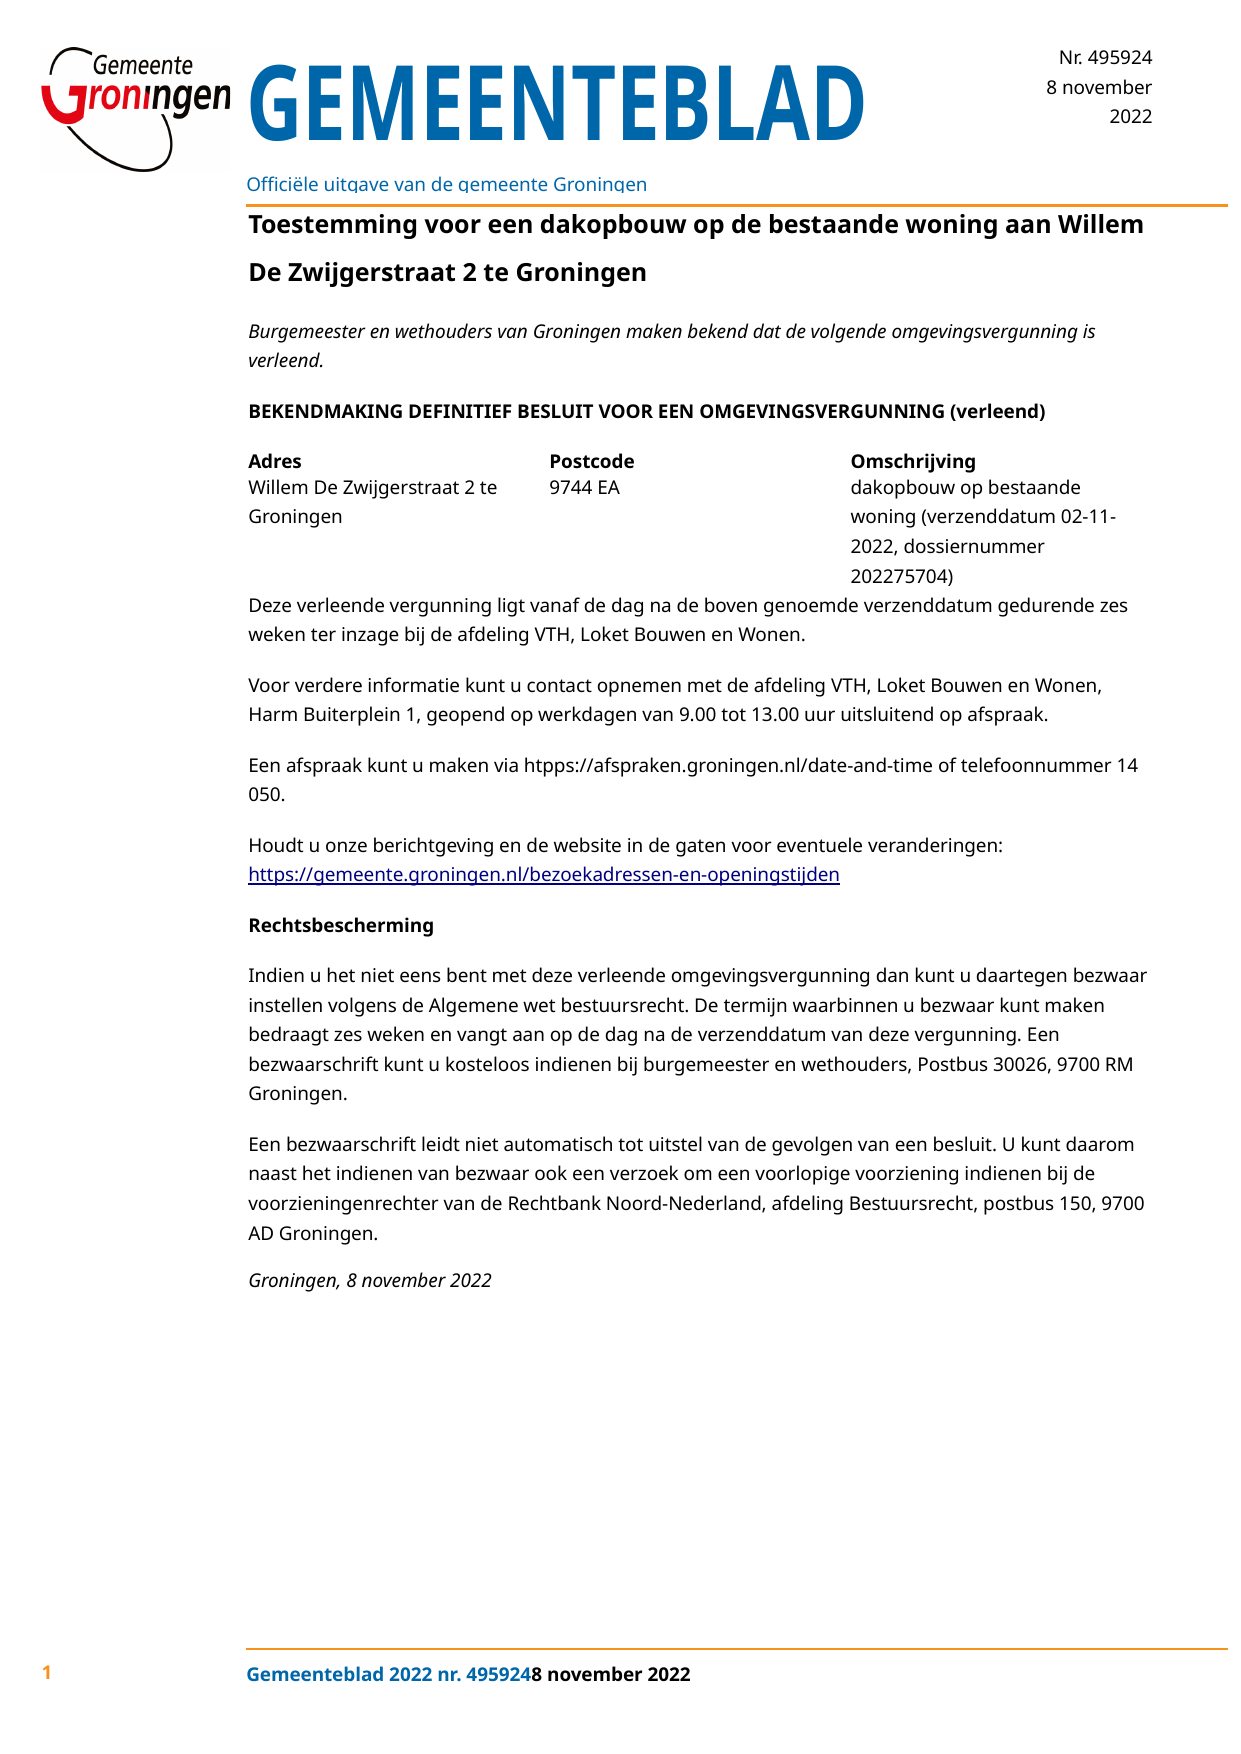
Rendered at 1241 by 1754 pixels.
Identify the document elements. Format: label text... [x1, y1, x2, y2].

text Een bezwaarschrift leidt niet automatisch tot uitstel van de gevolgen van een besluit. U kunt daarom naast het indienen van bezwaar ook een verzoek om een voorlopige voorziening indienen bij de voorzieningenrechter van de Rechtbank Noord-Nederland, afdeling Bestuursrecht, postbus 150, 9700 AD Groningen. [248, 1131, 1152, 1246]
table_cell 9744 EA [549, 474, 850, 589]
text Voor verdere informatie kunt u contact opnemen met de afdeling VTH, Loket Bouwen en Wonen, Harm Buiterplein 1, geopend op werkdagen van 9.00 tot 13.00 uur uitsluitend op afspraak. [248, 672, 1152, 727]
text Rechtsbescherming [248, 912, 1152, 938]
text Deze verleende vergunning ligt vanaf de dag na de boven genoemde verzenddatum gedurende zes weken ter inzage bij de afdeling VTH, Loket Bouwen en Wonen. [248, 592, 1152, 647]
text Burgemeester en wethouders van Groningen maken bekend dat de volgende omgevingsvergunning is verleend. [248, 318, 1152, 373]
text Houdt u onze berichtgeving en de website in de gaten voor eventuele veranderingen: https://gemeente.groningen.nl/bezoekadressen-en-openingstijden [248, 832, 1152, 887]
text Een afspraak kunt u maken via htpps://afspraken.groningen.nl/date-and-time of telefoonnummer 14 050. [248, 752, 1152, 807]
text Toestemming voor een dakopbouw op de bestaande woning aan Willem De Zwijgerstraat 2 te Groningen [248, 207, 1152, 288]
table_header Postcode [549, 449, 850, 474]
table_cell Willem De Zwijgerstraat 2 te Groningen [248, 474, 549, 589]
text Indien u het niet eens bent met deze verleende omgevingsvergunning dan kunt u daartegen bezwaar instellen volgens de Algemene wet bestuursrecht. De termijn waarbinnen u bezwaar kunt maken bedraagt zes weken en vangt aan op de dag na de verzenddatum van deze vergunning. Een bezwaarschrift kunt u kosteloos indienen bij burgemeester en wethouders, Postbus 30026, 9700 RM Groningen. [248, 962, 1152, 1106]
text Groningen, 8 november 2022 [248, 1268, 1152, 1293]
table_header Omschrijving [850, 449, 1152, 474]
text BEKENDMAKING DEFINITIEF BESLUIT VOOR EEN OMGEVINGSVERGUNNING (verleend) [248, 398, 1152, 424]
table_header Adres [248, 449, 549, 474]
table_cell dakopbouw op bestaande woning (verzenddatum 02-11-2022, dossiernummer 202275704) [850, 474, 1152, 589]
picture [41, 47, 231, 172]
